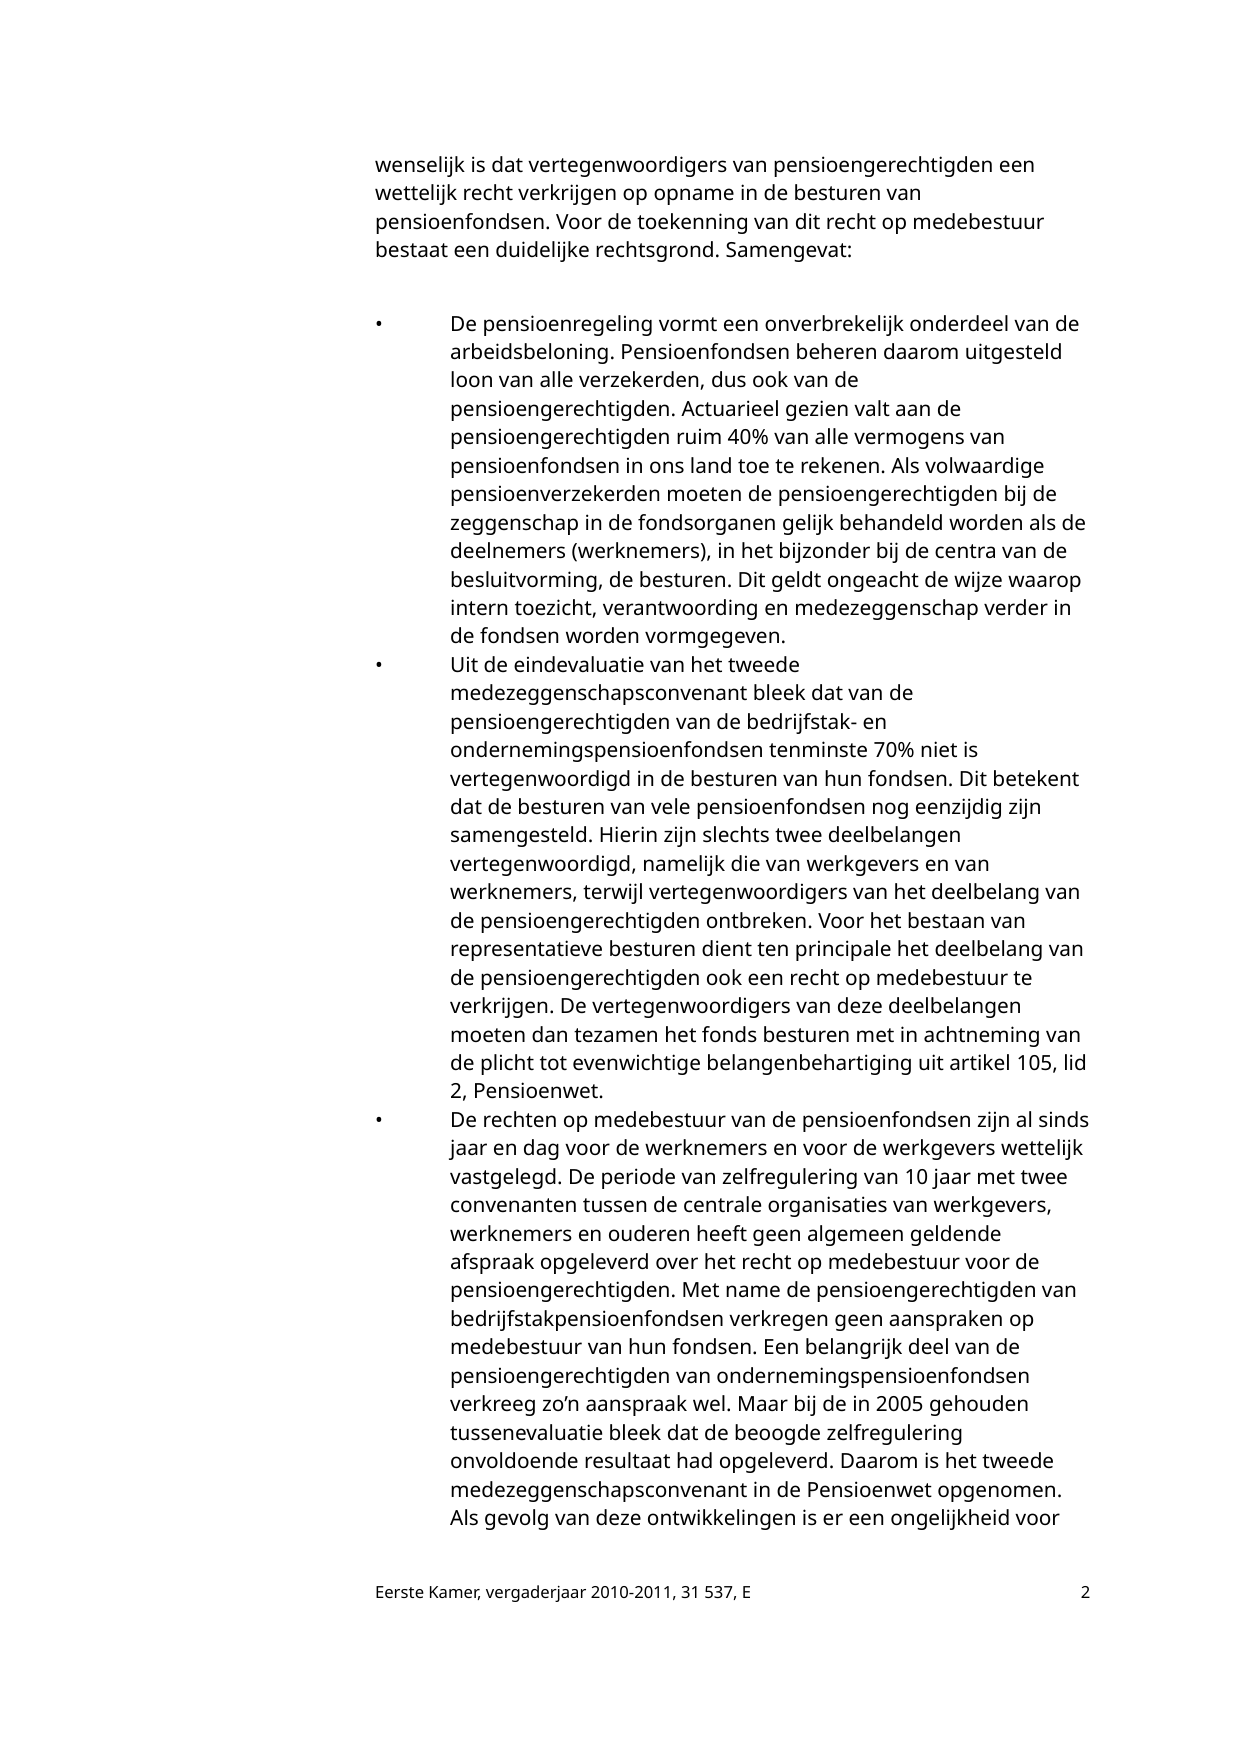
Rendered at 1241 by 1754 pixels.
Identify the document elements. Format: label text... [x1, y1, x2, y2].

list Uit de eindevaluatie van het tweede medezeggenschapsconvenant bleek dat van de pensioengerechtigden van de bedrijfstak- en ondernemingspensioenfondsen tenminste 70% niet is vertegenwoordigd in de besturen van hun fondsen. Dit betekent dat de besturen van vele pensioenfondsen nog eenzijdig zijn samengesteld. Hierin zijn slechts twee deelbelangen vertegenwoordigd, namelijk die van werkgevers en van werknemers, terwijl vertegenwoordigers van het deelbelang van de pensioengerechtigden ontbreken. Voor het bestaan van representatieve besturen dient ten principale het deelbelang van de pensioengerechtigden ook een recht op medebestuur te verkrijgen. De vertegenwoordigers van deze deelbelangen moeten dan tezamen het fonds besturen met in achtneming van de plicht tot evenwichtige belangenbehartiging uit artikel 105, lid 2, Pensioenwet. [375, 650, 1090, 1105]
list De rechten op medebestuur van de pensioenfondsen zijn al sinds jaar en dag voor de werknemers en voor de werkgevers wettelijk vastgelegd. De periode van zelfregulering van 10 jaar met twee convenanten tussen de centrale organisaties van werkgevers, werknemers en ouderen heeft geen algemeen geldende afspraak opgeleverd over het recht op medebestuur voor de pensioengerechtigden. Met name de pensioengerechtigden van bedrijfstakpensioenfondsen verkregen geen aanspraken op medebestuur van hun fondsen. Een belangrijk deel van de pensioengerechtigden van ondernemingspensioenfondsen verkreeg zo’n aanspraak wel. Maar bij de in 2005 gehouden tussenevaluatie bleek dat de beoogde zelfregulering onvoldoende resultaat had opgeleverd. Daarom is het tweede medezeggenschapsconvenant in de Pensioenwet opgenomen. Als gevolg van deze ontwikkelingen is er een ongelijkheid voor [375, 1105, 1090, 1532]
list De pensioenregeling vormt een onverbrekelijk onderdeel van de arbeidsbeloning. Pensioenfondsen beheren daarom uitgesteld loon van alle verzekerden, dus ook van de pensioengerechtigden. Actuarieel gezien valt aan de pensioengerechtigden ruim 40% van alle vermogens van pensioenfondsen in ons land toe te rekenen. Als volwaardige pensioenverzekerden moeten de pensioengerechtigden bij de zeggenschap in de fondsorganen gelijk behandeld worden als de deelnemers (werknemers), in het bijzonder bij de centra van de besluitvorming, de besturen. Dit geldt ongeacht de wijze waarop intern toezicht, verantwoording en medezeggenschap verder in de fondsen worden vormgegeven. [375, 309, 1090, 650]
text wenselijk is dat vertegenwoordigers van pensioengerechtigden een wettelijk recht verkrijgen op opname in de besturen van pensioenfondsen. Voor de toekenning van dit recht op medebestuur bestaat een duidelijke rechtsgrond. Samengevat: [375, 150, 1090, 264]
